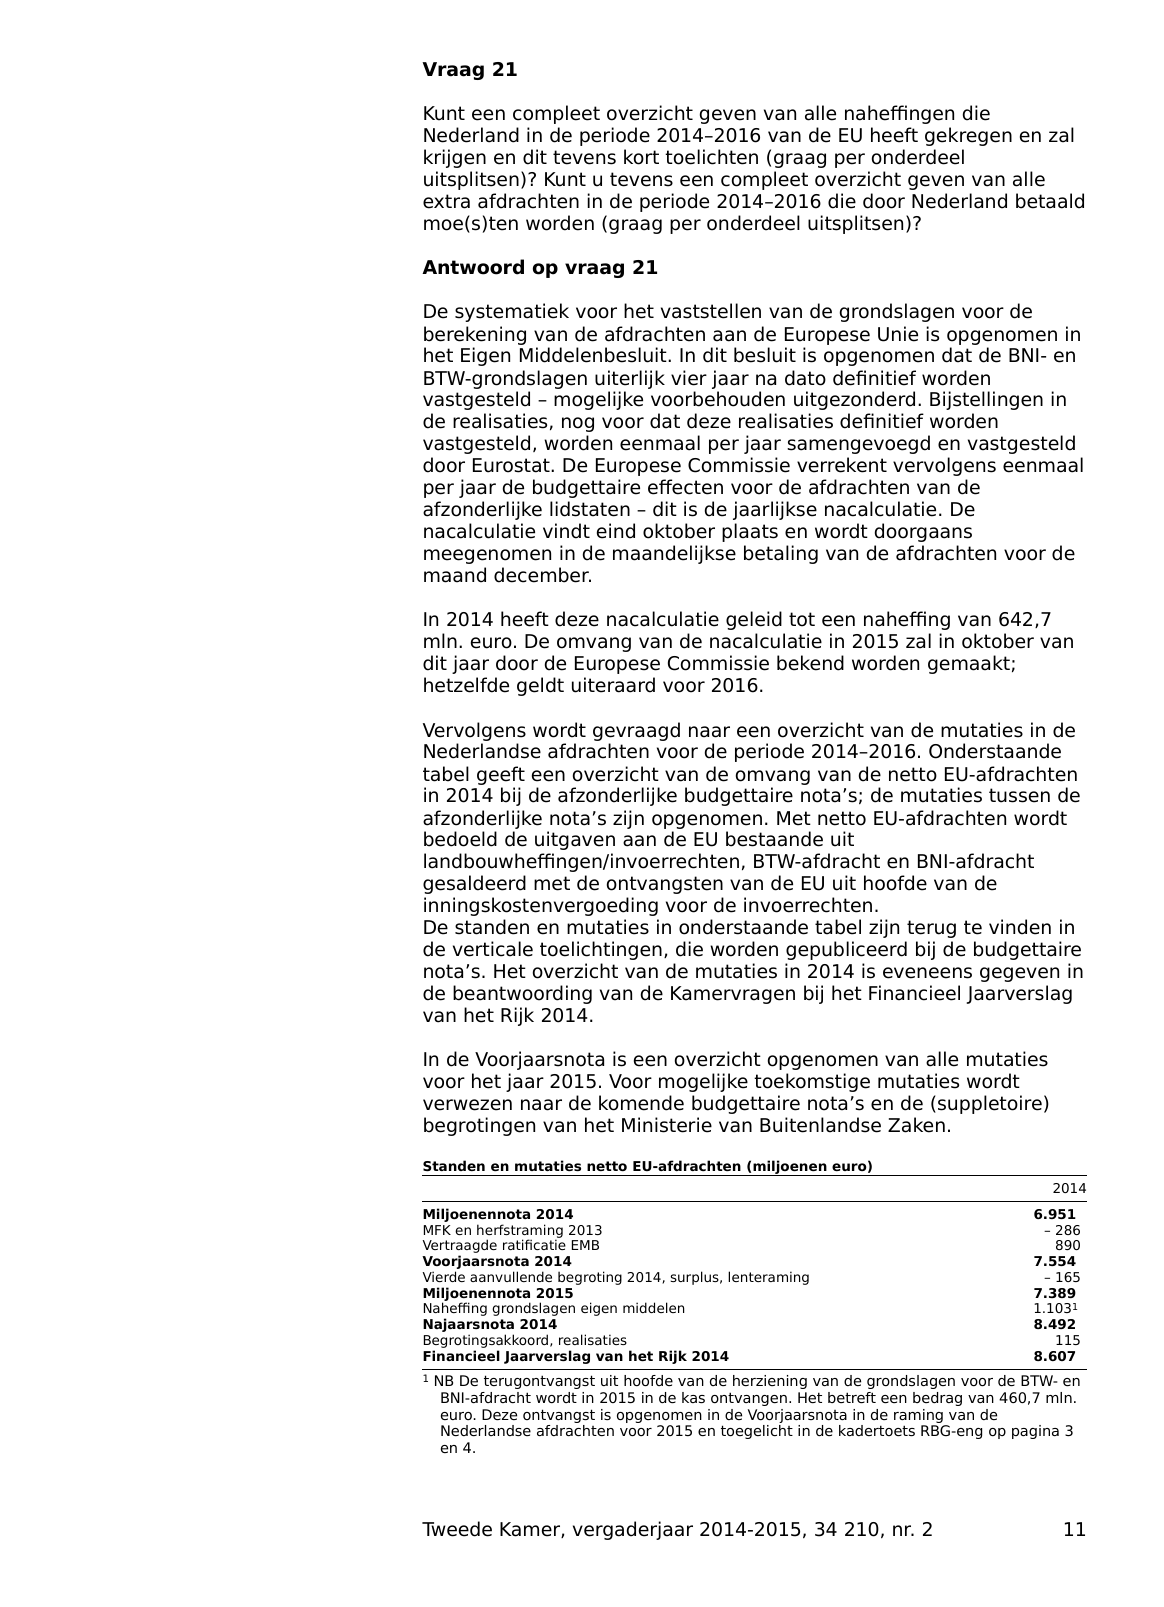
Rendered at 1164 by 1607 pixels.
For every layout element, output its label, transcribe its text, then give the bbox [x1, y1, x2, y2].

table_cell 7.554 [954, 1254, 1087, 1270]
table_cell 115 [954, 1333, 1087, 1348]
table_cell Miljoenennota 2014 [422, 1202, 954, 1222]
text De standen en mutaties in onderstaande tabel zijn terug te vinden in de verticale toelichtingen, die worden gepubliceerd bij de budgettaire nota’s. Het overzicht van de mutaties in 2014 is eveneens gegeven in de beantwoording van de Kamervragen bij het Financieel Jaarverslag van het Rijk 2014. [422, 917, 1087, 1027]
subtitle Vraag 21 [422, 59, 1087, 81]
table_cell 8.607 [954, 1348, 1087, 1369]
table_cell Naheffing grondslagen eigen middelen [422, 1301, 954, 1317]
table_cell 1 NB De terugontvangst uit hoofde van de herziening van de grondslagen voor de BTW- en BNI-afdracht wordt in 2015 in de kas ontvangen. Het betreft een bedrag van 460,7 mln. euro. Deze ontvangst is opgenomen in de Voorjaarsnota in de raming van de Nederlandse afdrachten voor 2015 en toegelicht in de kadertoets RBG-eng op pagina 3 en 4. [422, 1370, 1087, 1457]
table_cell Begrotingsakkoord, realisaties [422, 1333, 954, 1348]
table_cell Najaarsnota 2014 [422, 1317, 954, 1333]
text In de Voorjaarsnota is een overzicht opgenomen van alle mutaties voor het jaar 2015. Voor mogelijke toekomstige mutaties wordt verwezen naar de komende budgettaire nota’s en de (suppletoire) begrotingen van het Ministerie van Buitenlandse Zaken. [422, 1049, 1087, 1137]
text Kunt een compleet overzicht geven van alle naheffingen die Nederland in de periode 2014–2016 van de EU heeft gekregen en zal krijgen en dit tevens kort toelichten (graag per onderdeel uitsplitsen)? Kunt u tevens een compleet overzicht geven van alle extra afdrachten in de periode 2014–2016 die door Nederland betaald moe(s)ten worden (graag per onderdeel uitsplitsen)? [422, 103, 1087, 235]
table_cell Financieel Jaarverslag van het Rijk 2014 [422, 1348, 954, 1369]
table_cell Vertraagde ratificatie EMB [422, 1238, 954, 1254]
table_header Standen en mutaties netto EU-afdrachten (miljoenen euro) [422, 1159, 1087, 1175]
text Vervolgens wordt gevraagd naar een overzicht van de mutaties in de Nederlandse afdrachten voor de periode 2014–2016. Onderstaande tabel geeft een overzicht van de omvang van de netto EU-afdrachten in 2014 bij de afzonderlijke budgettaire nota’s; de mutaties tussen de afzonderlijke nota’s zijn opgenomen. Met netto EU-afdrachten wordt bedoeld de uitgaven aan de EU bestaande uit landbouwheffingen/invoerrechten, BTW-afdracht en BNI-afdracht gesaldeerd met de ontvangsten van de EU uit hoofde van de inningskostenvergoeding voor de invoerrechten. [422, 719, 1087, 917]
table_cell – 165 [954, 1270, 1087, 1285]
table_cell Vierde aanvullende begroting 2014, surplus, lenteraming [422, 1270, 954, 1285]
table_cell 8.492 [954, 1317, 1087, 1333]
text De systematiek voor het vaststellen van de grondslagen voor de berekening van de afdrachten aan de Europese Unie is opgenomen in het Eigen Middelenbesluit. In dit besluit is opgenomen dat de BNI- en BTW-grondslagen uiterlijk vier jaar na dato definitief worden vastgesteld – mogelijke voorbehouden uitgezonderd. Bijstellingen in de realisaties, nog voor dat deze realisaties definitief worden vastgesteld, worden eenmaal per jaar samengevoegd en vastgesteld door Eurostat. De Europese Commissie verrekent vervolgens eenmaal per jaar de budgettaire effecten voor de afdrachten van de afzonderlijke lidstaten – dit is de jaarlijkse nacalculatie. De nacalculatie vindt eind oktober plaats en wordt doorgaans meegenomen in de maandelijkse betaling van de afdrachten voor de maand december. [422, 301, 1087, 587]
table_cell 6.951 [954, 1202, 1087, 1222]
table_cell 7.389 [954, 1285, 1087, 1301]
table_cell Miljoenennota 2015 [422, 1285, 954, 1301]
table_cell 1.1031 [954, 1301, 1087, 1317]
table_cell Voorjaarsnota 2014 [422, 1254, 954, 1270]
table_cell – 286 [954, 1223, 1087, 1238]
text In 2014 heeft deze nacalculatie geleid tot een naheffing van 642,7 mln. euro. De omvang van de nacalculatie in 2015 zal in oktober van dit jaar door de Europese Commissie bekend worden gemaakt; hetzelfde geldt uiteraard voor 2016. [422, 609, 1087, 697]
table_cell 2014 [422, 1176, 1087, 1201]
table_cell MFK en herfstraming 2013 [422, 1223, 954, 1238]
subtitle Antwoord op vraag 21 [422, 257, 1087, 279]
table_cell 890 [954, 1238, 1087, 1254]
